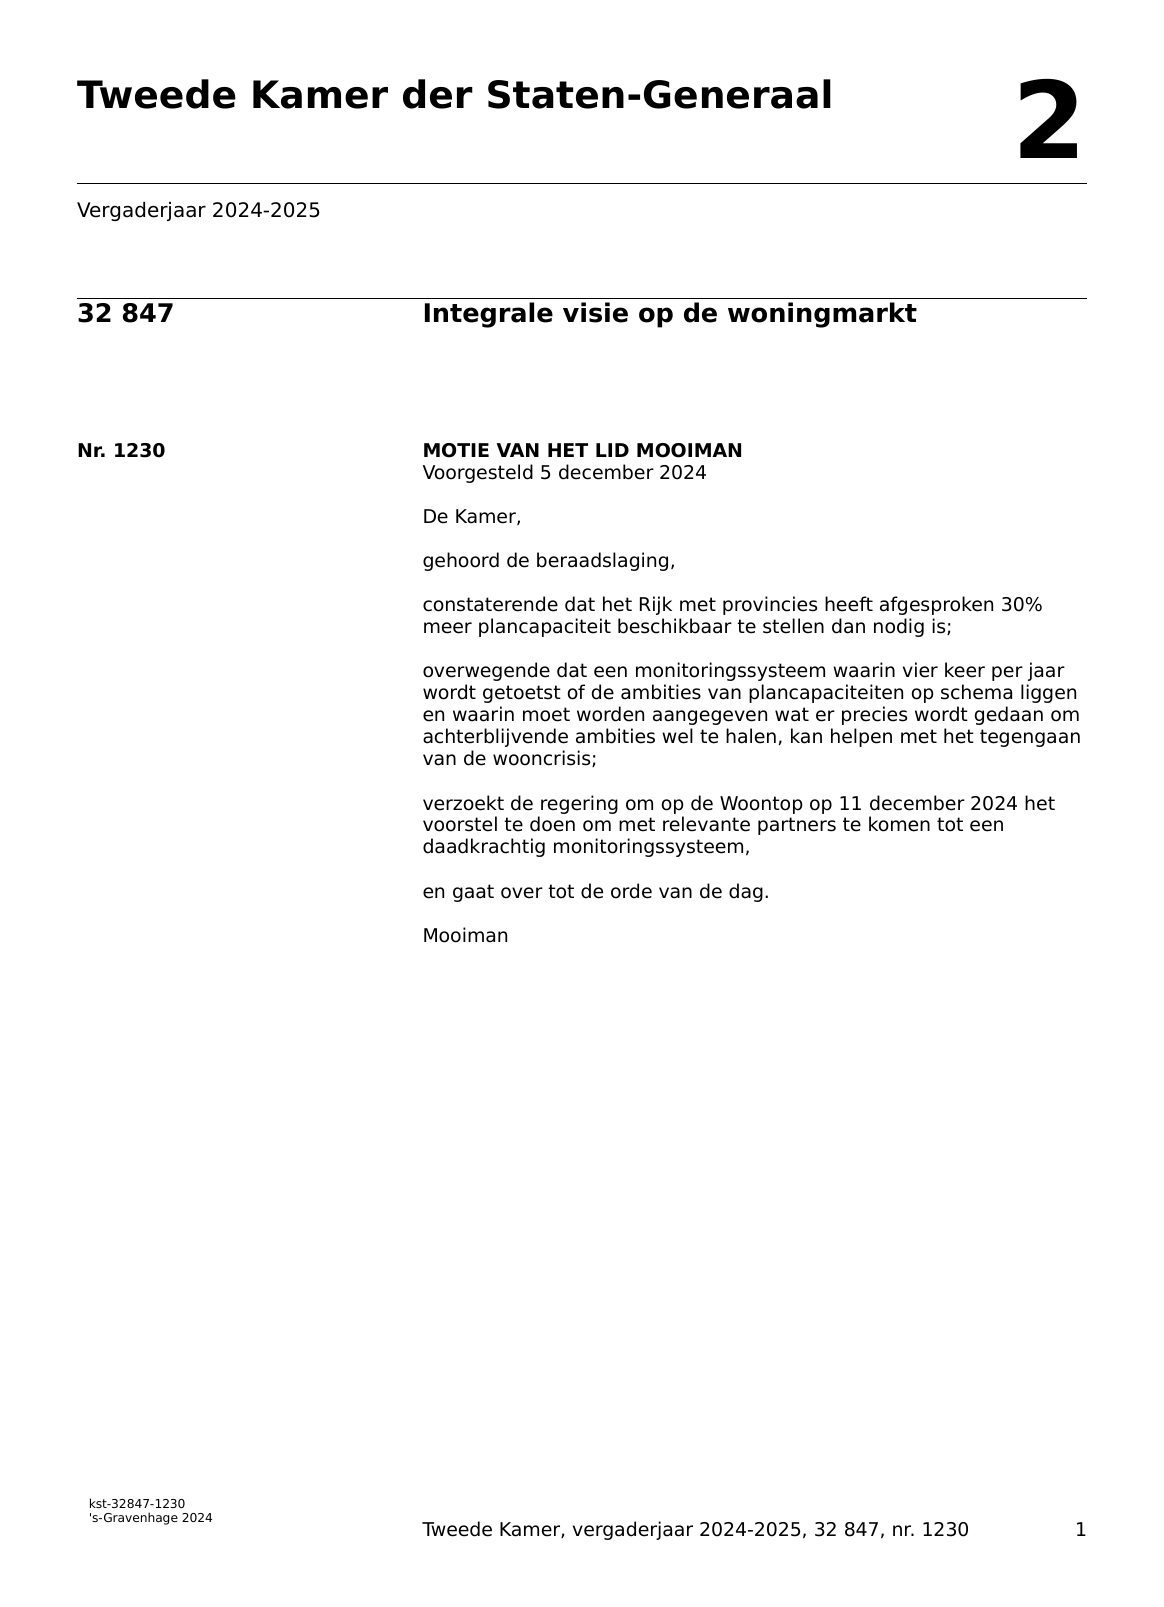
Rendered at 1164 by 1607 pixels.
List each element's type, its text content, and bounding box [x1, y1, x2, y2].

text kst-32847-1230 [88, 1497, 323, 1511]
table_cell Vergaderjaar 2024-2025 [77, 184, 1087, 298]
text Voorgesteld 5 december 2024 [422, 462, 1087, 484]
text Mooiman [422, 925, 1087, 947]
text 's-Gravenhage 2024 [88, 1511, 323, 1525]
text De Kamer, [422, 506, 1087, 528]
text verzoekt de regering om op de Woontop op 11 december 2024 het voorstel te doen om met relevante partners te komen tot een daadkrachtig monitoringssysteem, [422, 792, 1087, 858]
subtitle Nr. 1230 MOTIE VAN HET LID MOOIMAN [77, 440, 1087, 462]
text overwegende dat een monitoringssysteem waarin vier keer per jaar wordt getoetst of de ambities van plancapaciteiten op schema liggen en waarin moet worden aangegeven wat er precies wordt gedaan om achterblijvende ambities wel te halen, kan helpen met het tegengaan van de wooncrisis; [422, 660, 1087, 770]
text constaterende dat het Rijk met provincies heeft afgesproken 30% meer plancapaciteit beschikbaar te stellen dan nodig is; [422, 594, 1087, 638]
table_header 2 [886, 59, 1087, 183]
table_header Tweede Kamer der Staten-Generaal [77, 59, 886, 183]
text gehoord de beraadslaging, [422, 550, 1087, 572]
text en gaat over tot de orde van de dag. [422, 881, 1087, 902]
subtitle 32 847 Integrale visie op de woningmarkt [77, 299, 1087, 329]
